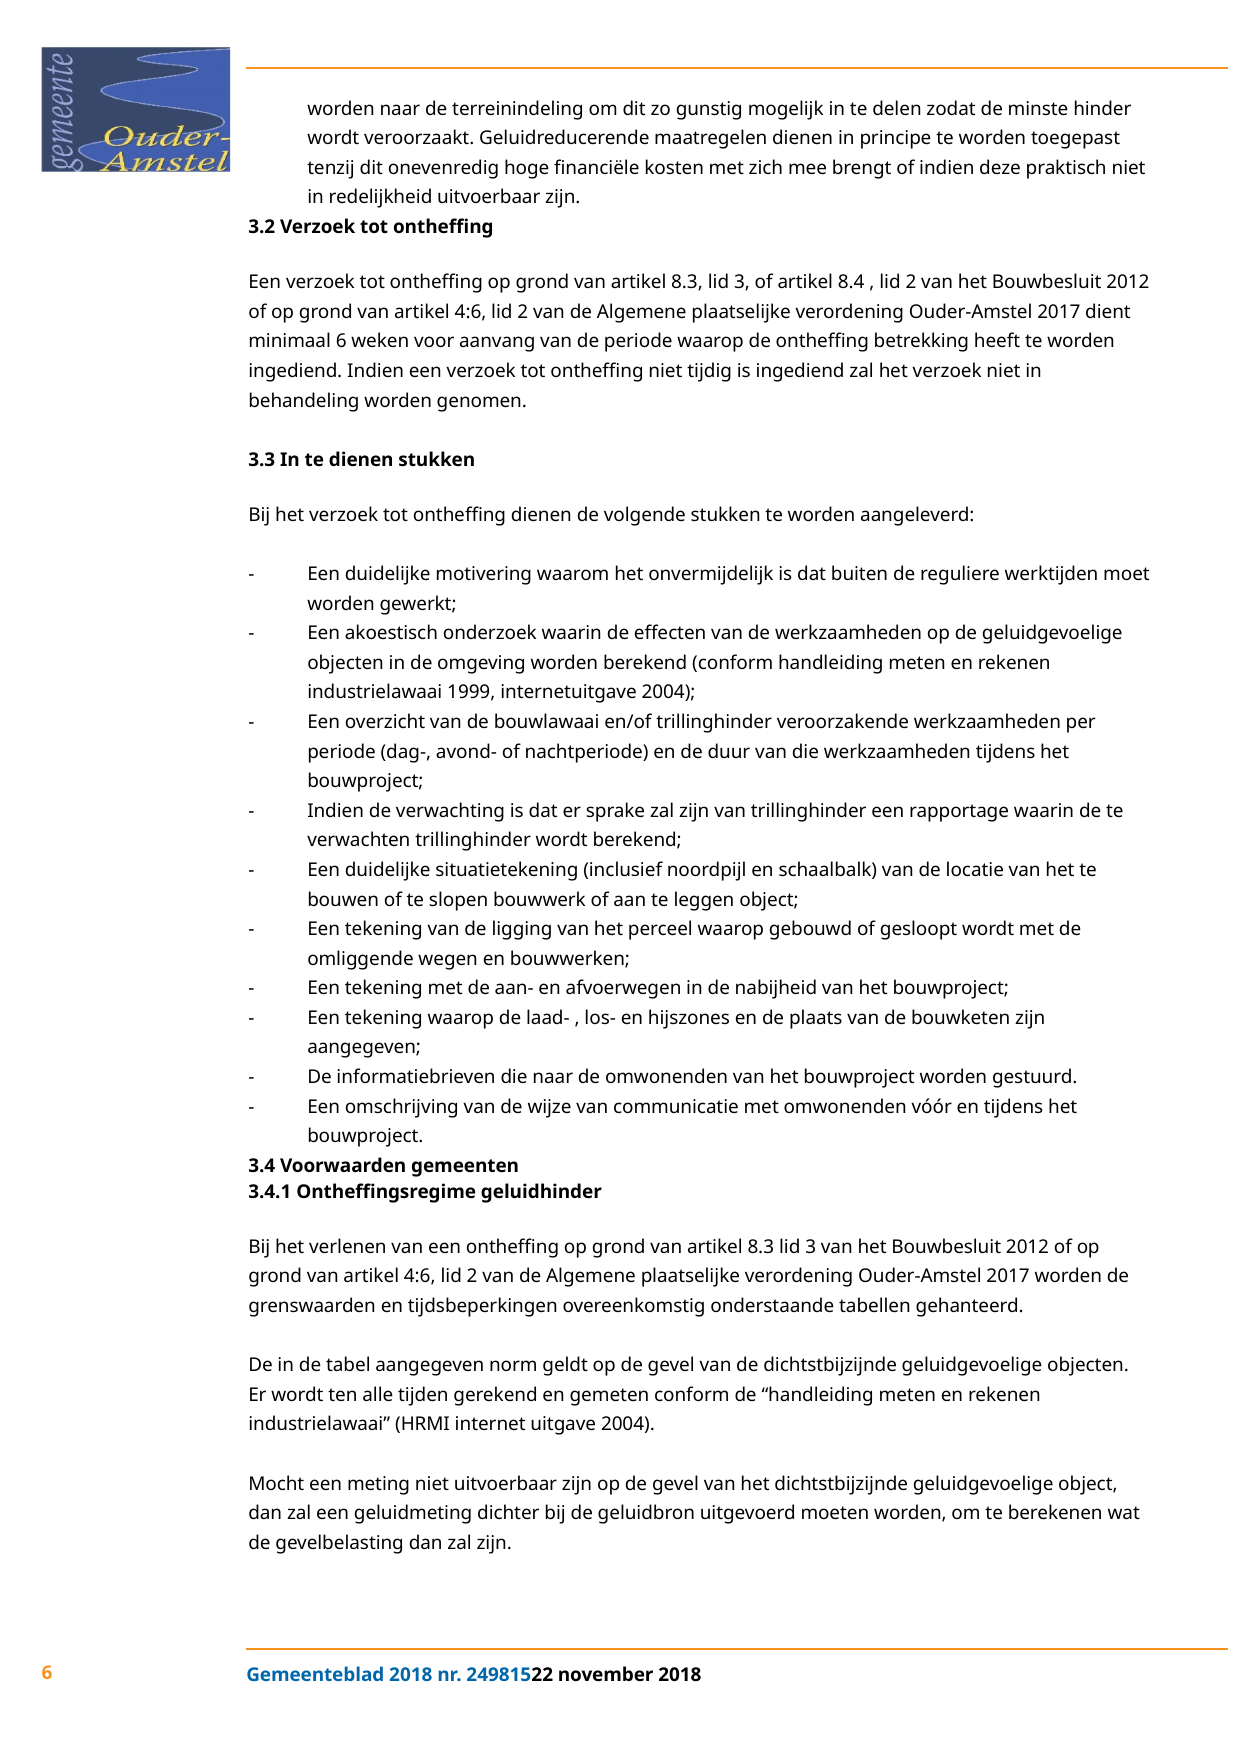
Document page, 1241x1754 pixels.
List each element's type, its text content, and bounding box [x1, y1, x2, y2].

list Een duidelijke motivering waarom het onvermijdelijk is dat buiten de reguliere werktijden moet worden gewerkt; [248, 560, 1152, 616]
text Bij het verlenen van een ontheffing op grond van artikel 8.3 lid 3 van het Bouwbesluit 2012 of op grond van artikel 4:6, lid 2 van de Algemene plaatselijke verordening Ouder-Amstel 2017 worden de grenswaarden en tijdsbeperkingen overeenkomstig onderstaande tabellen gehanteerd. [248, 1233, 1152, 1318]
text 3.4.1 Ontheffingsregime geluidhinder [248, 1178, 1152, 1203]
text De in de tabel aangegeven norm geldt op de gevel van de dichtstbijzijnde geluidgevoelige objecten. Er wordt ten alle tijden gerekend en gemeten conform de “handleiding meten en rekenen industrielawaai” (HRMI internet uitgave 2004). [248, 1351, 1152, 1436]
list Een omschrijving van de wijze van communicatie met omwonenden vóór en tijdens het bouwproject. [248, 1093, 1152, 1148]
list worden naar de terreinindeling om dit zo gunstig mogelijk in te delen zodat de minste hinder wordt veroorzaakt. Geluidreducerende maatregelen dienen in principe te worden toegepast tenzij dit onevenredig hoge financiële kosten met zich mee brengt of indien deze praktisch niet in redelijkheid uitvoerbaar zijn. [248, 95, 1152, 209]
text 3.3 In te dienen stukken [248, 446, 1152, 472]
text Een verzoek tot ontheffing op grond van artikel 8.3, lid 3, of artikel 8.4 , lid 2 van het Bouwbesluit 2012 of op grond van artikel 4:6, lid 2 van de Algemene plaatselijke verordening Ouder-Amstel 2017 dient minimaal 6 weken voor aanvang van de periode waarop de ontheffing betrekking heeft te worden ingediend. Indien een verzoek tot ontheffing niet tijdig is ingediend zal het verzoek niet in behandeling worden genomen. [248, 268, 1152, 412]
list Een tekening van de ligging van het perceel waarop gebouwd of gesloopt wordt met de omliggende wegen en bouwwerken; [248, 915, 1152, 971]
picture [41, 47, 231, 172]
list Een duidelijke situatietekening (inclusief noordpijl en schaalbalk) van de locatie van het te bouwen of te slopen bouwwerk of aan te leggen object; [248, 856, 1152, 912]
list De informatiebrieven die naar de omwonenden van het bouwproject worden gestuurd. [248, 1063, 1152, 1089]
list Een tekening waarop de laad- , los- en hijszones en de plaats van de bouwketen zijn aangegeven; [248, 1004, 1152, 1059]
list Een tekening met de aan- en afvoerwegen in de nabijheid van het bouwproject; [248, 974, 1152, 1000]
text 3.4 Voorwaarden gemeenten [248, 1152, 1152, 1178]
list Indien de verwachting is dat er sprake zal zijn van trillinghinder een rapportage waarin de te verwachten trillinghinder wordt berekend; [248, 797, 1152, 852]
list Een overzicht van de bouwlawaai en/of trillinghinder veroorzakende werkzaamheden per periode (dag-, avond- of nachtperiode) en de duur van die werkzaamheden tijdens het bouwproject; [248, 708, 1152, 793]
text 3.2 Verzoek tot ontheffing [248, 213, 1152, 239]
list Een akoestisch onderzoek waarin de effecten van de werkzaamheden op de geluidgevoelige objecten in de omgeving worden berekend (conform handleiding meten en rekenen industrielawaai 1999, internetuitgave 2004); [248, 619, 1152, 704]
text Bij het verzoek tot ontheffing dienen de volgende stukken te worden aangeleverd: [248, 501, 1152, 527]
text Mocht een meting niet uitvoerbaar zijn op de gevel van het dichtstbijzijnde geluidgevoelige object, dan zal een geluidmeting dichter bij de geluidbron uitgevoerd moeten worden, om te berekenen wat de gevelbelasting dan zal zijn. [248, 1470, 1152, 1555]
